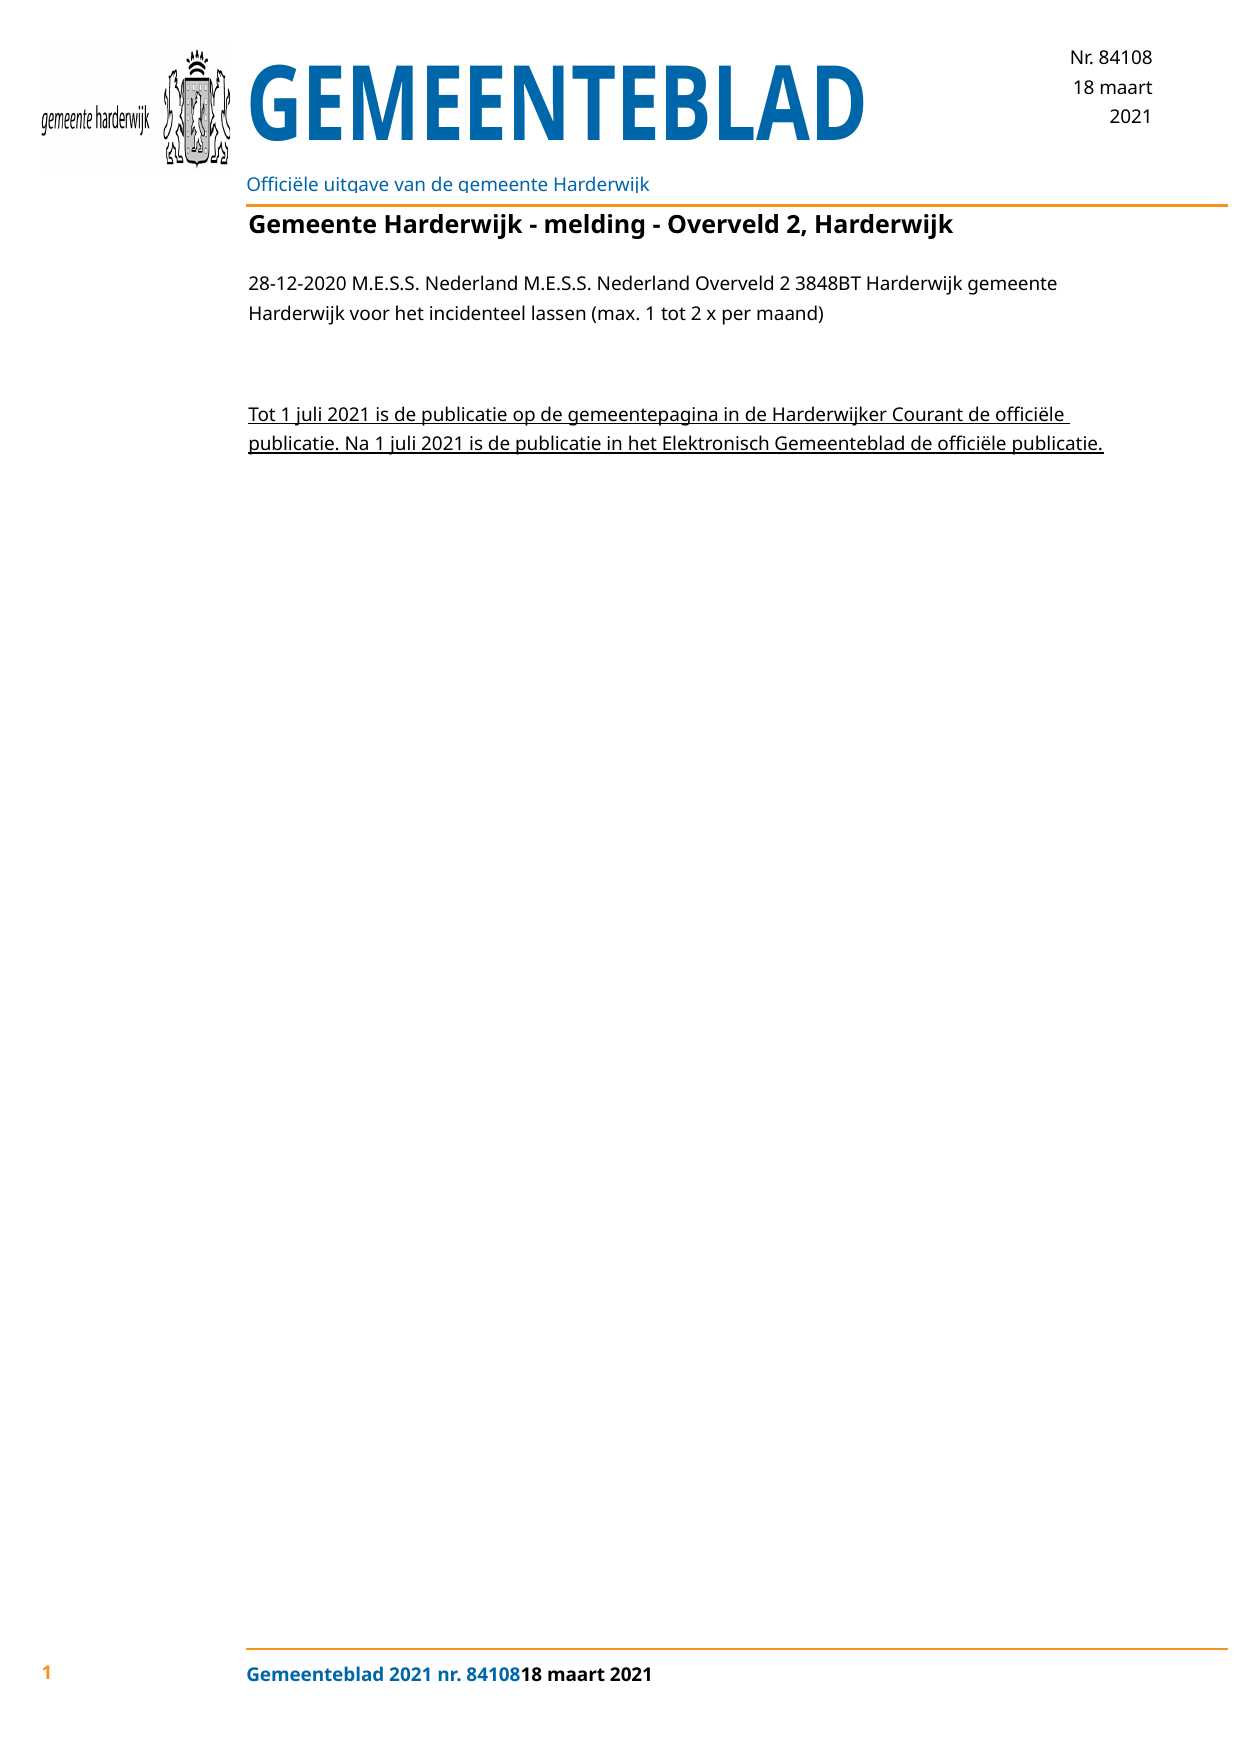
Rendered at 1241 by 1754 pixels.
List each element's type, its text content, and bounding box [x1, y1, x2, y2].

text 28-12-2020 M.E.S.S. Nederland M.E.S.S. Nederland Overveld 2 3848BT Harderwijk gemeente Harderwijk voor het incidenteel lassen (max. 1 tot 2 x per maand) [248, 270, 1152, 326]
text Tot 1 juli 2021 is de publicatie op de gemeentepagina in de Harderwijker Courant de officiële publicatie. Na 1 juli 2021 is de publicatie in het Elektronisch Gemeenteblad de officiële publicatie. [248, 401, 1152, 456]
picture [41, 47, 231, 172]
text Gemeente Harderwijk - melding - Overveld 2, Harderwijk [248, 207, 1152, 241]
